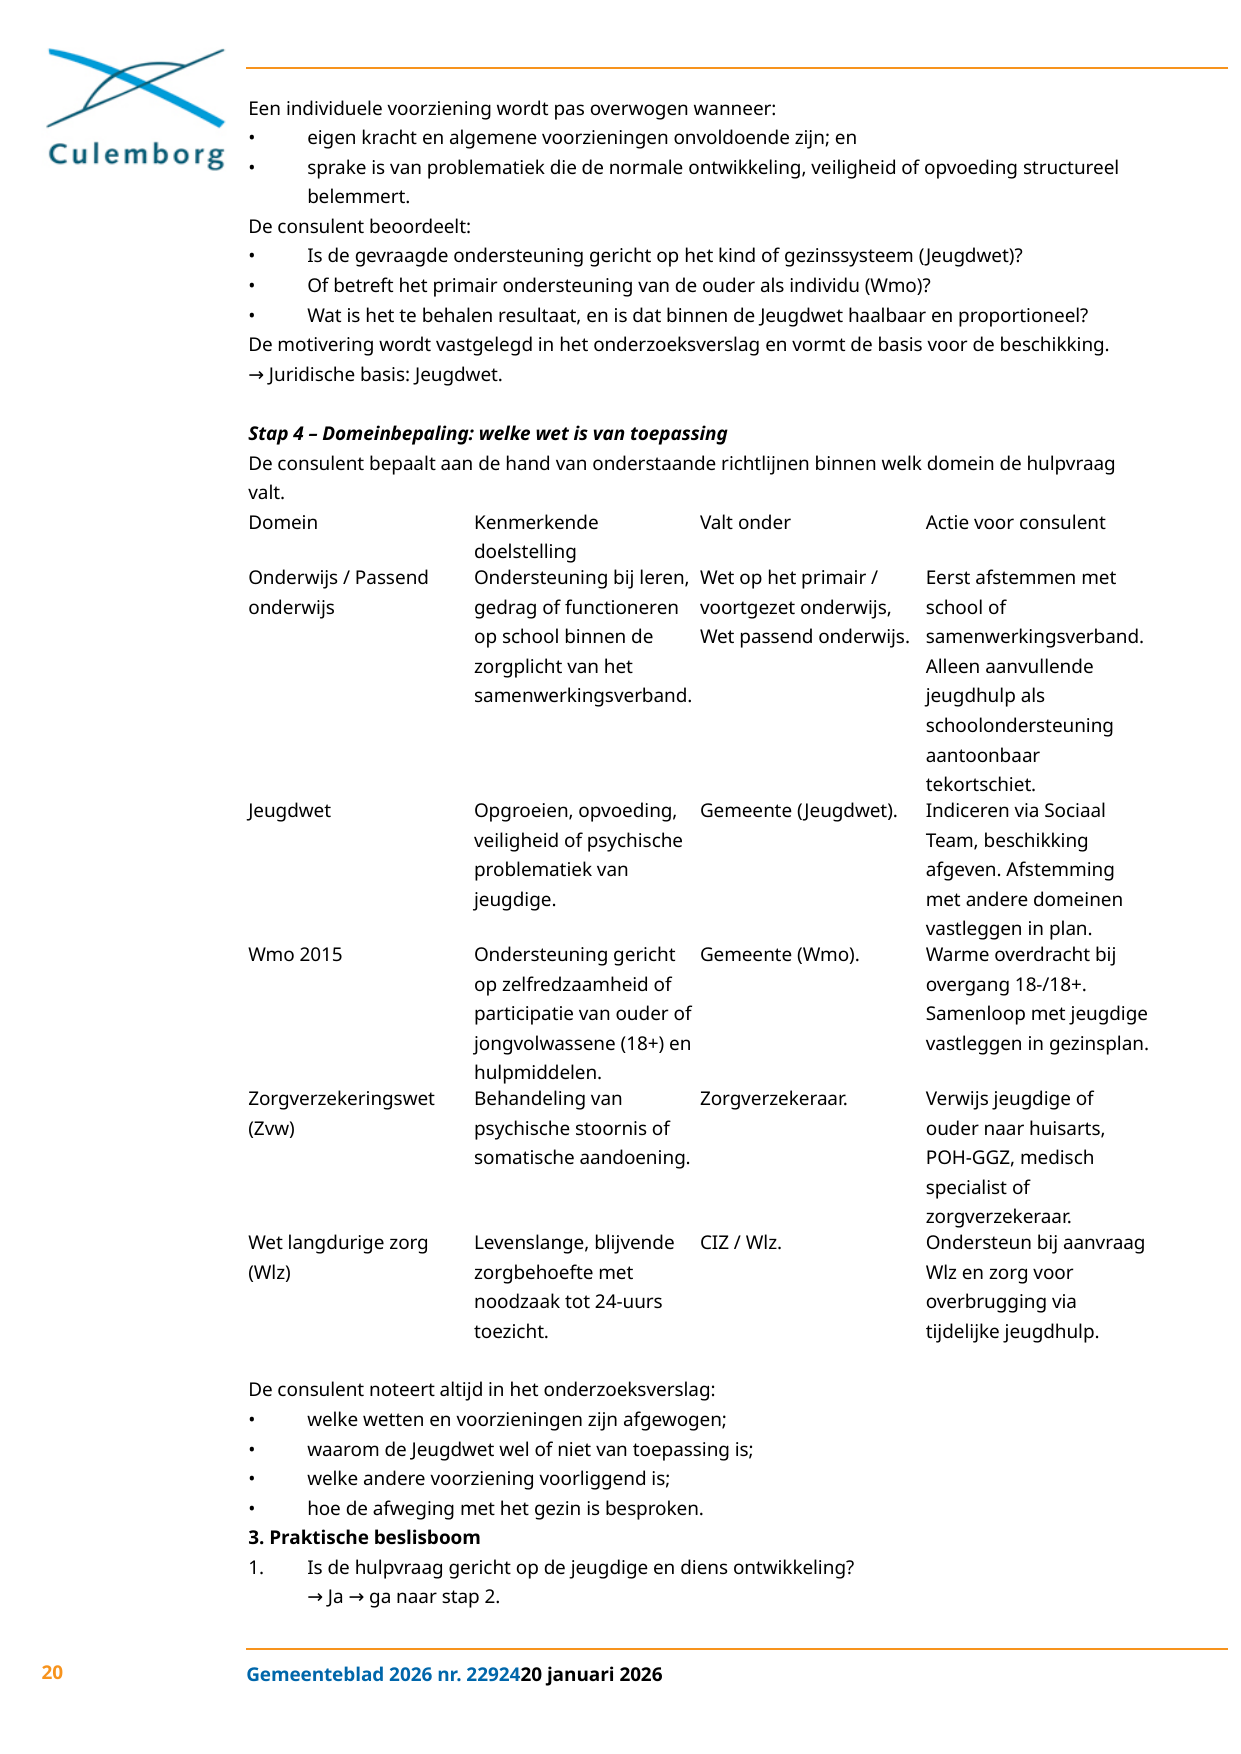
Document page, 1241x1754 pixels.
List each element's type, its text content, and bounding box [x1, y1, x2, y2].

table_header Kenmerkende doelstelling [474, 509, 700, 564]
table_cell Gemeente (Jeugdwet). [700, 797, 926, 941]
list welke andere voorziening voorliggend is; [248, 1465, 1152, 1491]
table_cell Onderwijs / Passend onderwijs [248, 564, 474, 797]
table_cell Wet op het primair / voortgezet onderwijs, Wet passend onderwijs. [700, 564, 926, 797]
table_cell Gemeente (Wmo). [700, 941, 926, 1085]
table_cell Behandeling van psychische stoornis of somatische aandoening. [474, 1085, 700, 1229]
table_cell Ondersteun bij aanvraag Wlz en zorg voor overbrugging via tijdelijke jeugdhulp. [926, 1229, 1152, 1344]
text Een individuele voorziening wordt pas overwogen wanneer: [248, 95, 1152, 121]
list waarom de Jeugdwet wel of niet van toepassing is; [248, 1436, 1152, 1462]
text De motivering wordt vastgelegd in het onderzoeksverslag en vormt de basis voor de beschikking. [248, 331, 1152, 357]
list sprake is van problematiek die de normale ontwikkeling, veiligheid of opvoeding structureel belemmert. [248, 154, 1152, 209]
table_cell Eerst afstemmen met school of samenwerkingsverband. Alleen aanvullende jeugdhulp als schoolondersteuning aantoonbaar tekortschiet. [926, 564, 1152, 797]
list hoe de afweging met het gezin is besproken. [248, 1495, 1152, 1521]
list eigen kracht en algemene voorzieningen onvoldoende zijn; en [248, 124, 1152, 150]
text De consulent beoordeelt: [248, 213, 1152, 239]
text De consulent noteert altijd in het onderzoeksverslag: [248, 1377, 1152, 1402]
table_header Domein [248, 509, 474, 564]
list Is de gevraagde ondersteuning gericht op het kind of gezinssysteem (Jeugdwet)? [248, 243, 1152, 268]
table_cell Zorgverzekeraar. [700, 1085, 926, 1229]
table_cell Warme overdracht bij overgang 18-/18+. Samenloop met jeugdige vastleggen in gezinsplan. [926, 941, 1152, 1085]
text De consulent bepaalt aan de hand van onderstaande richtlijnen binnen welk domein de hulpvraag valt. [248, 450, 1152, 505]
table_cell CIZ / Wlz. [700, 1229, 926, 1344]
table_cell Wet langdurige zorg (Wlz) [248, 1229, 474, 1344]
text Stap 4 – Domeinbepaling: welke wet is van toepassing [248, 420, 1152, 446]
table_cell Jeugdwet [248, 797, 474, 941]
list welke wetten en voorzieningen zijn afgewogen; [248, 1406, 1152, 1432]
table_header Actie voor consulent [926, 509, 1152, 564]
table_cell Zorgverzekeringswet (Zvw) [248, 1085, 474, 1229]
picture [41, 47, 231, 172]
list → Ja → ga naar stap 2. [248, 1584, 1152, 1609]
text 3. Praktische beslisboom [248, 1524, 1152, 1550]
list Of betreft het primair ondersteuning van de ouder als individu (Wmo)? [248, 272, 1152, 298]
list Wat is het te behalen resultaat, en is dat binnen de Jeugdwet haalbaar en proportioneel? [248, 302, 1152, 328]
table_cell Opgroeien, opvoeding, veiligheid of psychische problematiek van jeugdige. [474, 797, 700, 941]
table_cell Wmo 2015 [248, 941, 474, 1085]
list Is de hulpvraag gericht op de jeugdige en diens ontwikkeling? [248, 1554, 1152, 1580]
table_cell Indiceren via Sociaal Team, beschikking afgeven. Afstemming met andere domeinen vastleggen in plan. [926, 797, 1152, 941]
table_cell Ondersteuning gericht op zelfredzaamheid of participatie van ouder of jongvolwassene (18+) en hulpmiddelen. [474, 941, 700, 1085]
table_cell Ondersteuning bij leren, gedrag of functioneren op school binnen de zorgplicht van het samenwerkingsverband. [474, 564, 700, 797]
text → Juridische basis: Jeugdwet. [248, 361, 1152, 387]
table_cell Levenslange, blijvende zorgbehoefte met noodzaak tot 24-uurs toezicht. [474, 1229, 700, 1344]
table_header Valt onder [700, 509, 926, 564]
table_cell Verwijs jeugdige of ouder naar huisarts, POH-GGZ, medisch specialist of zorgverzekeraar. [926, 1085, 1152, 1229]
